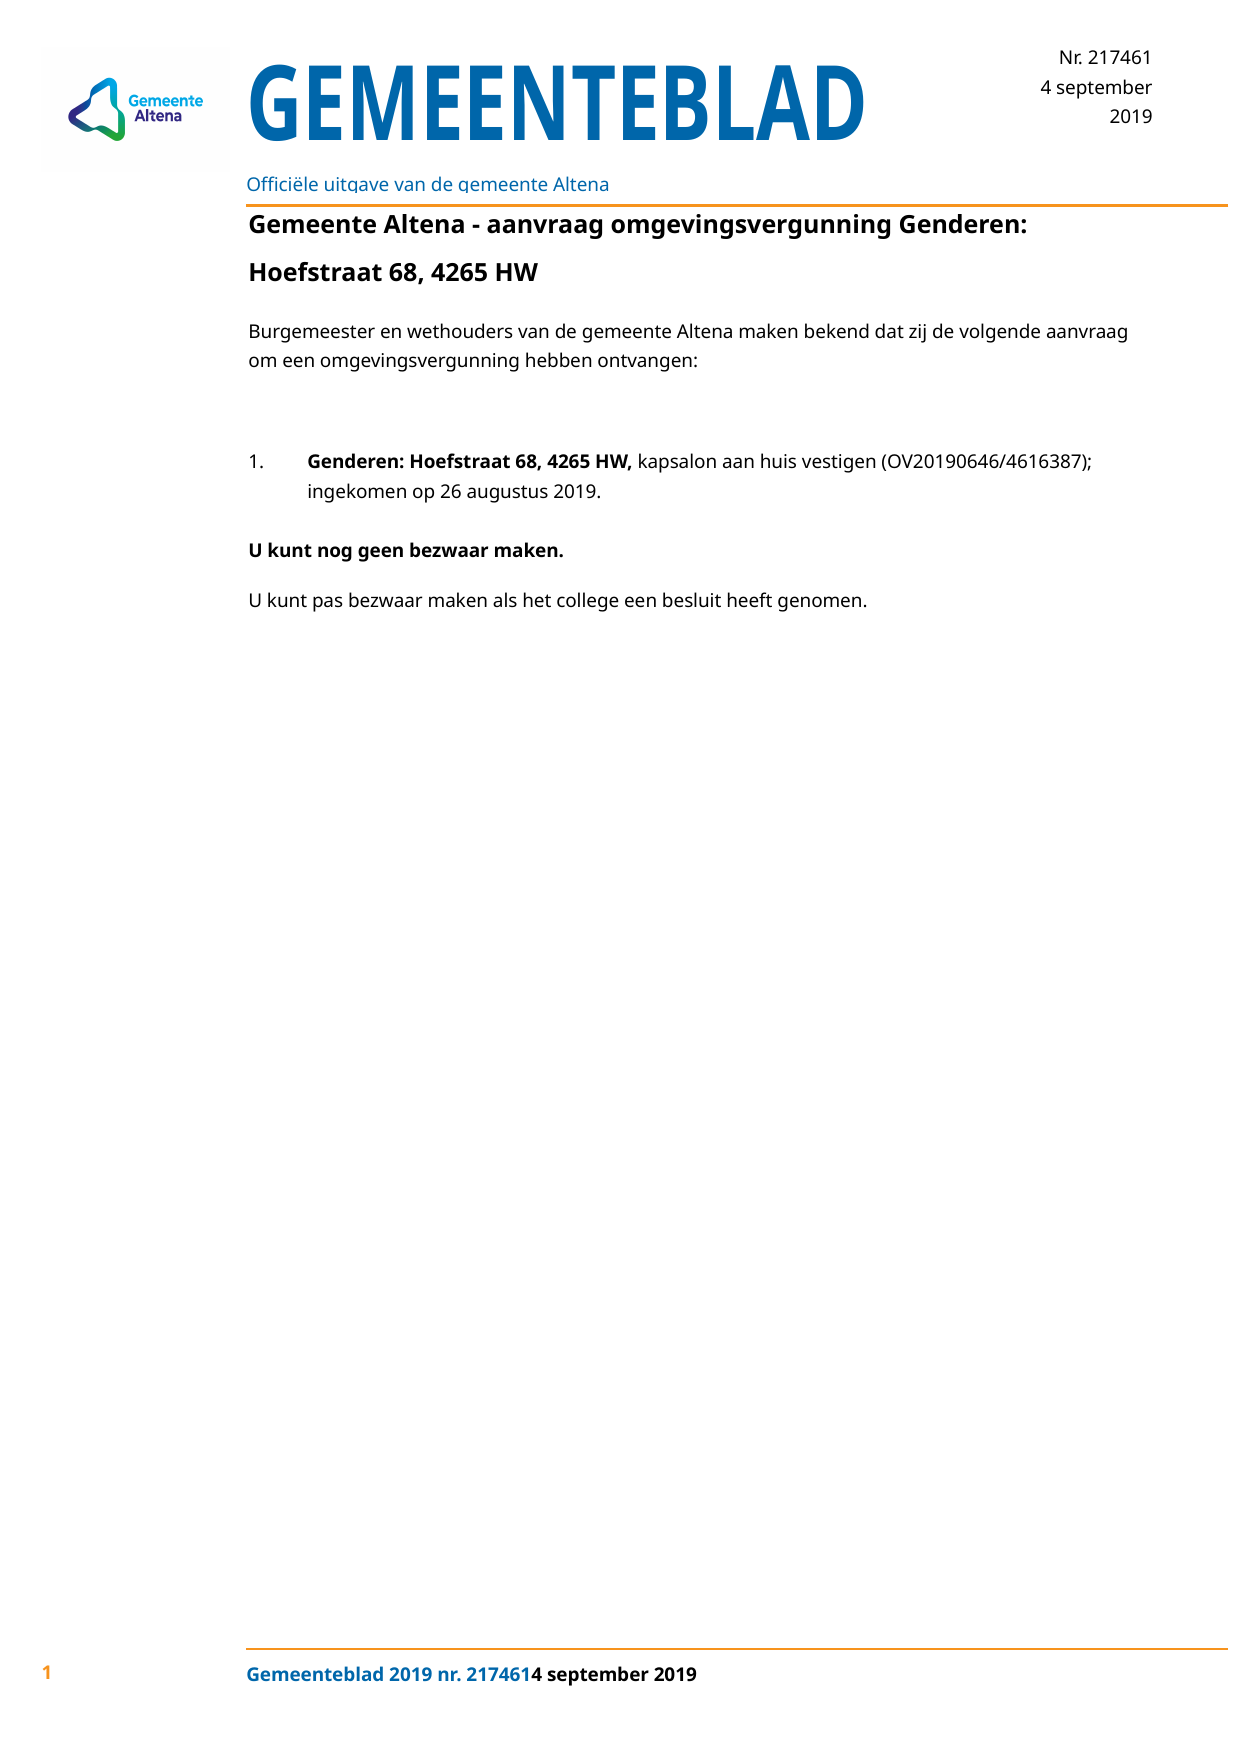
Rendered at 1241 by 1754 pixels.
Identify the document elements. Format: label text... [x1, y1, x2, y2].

list Genderen: Hoefstraat 68, 4265 HW, kapsalon aan huis vestigen (OV20190646/4616387); ingekomen op 26 augustus 2019. [248, 448, 1152, 504]
text U kunt nog geen bezwaar maken. [248, 537, 1152, 563]
text Burgemeester en wethouders van de gemeente Altena maken bekend dat zij de volgende aanvraag om een omgevingsvergunning hebben ontvangen: [248, 318, 1152, 373]
text Gemeente Altena - aanvraag omgevingsvergunning Genderen: Hoefstraat 68, 4265 HW [248, 207, 1152, 288]
text U kunt pas bezwaar maken als het college een besluit heeft genomen. [248, 587, 1152, 613]
picture [41, 47, 231, 172]
